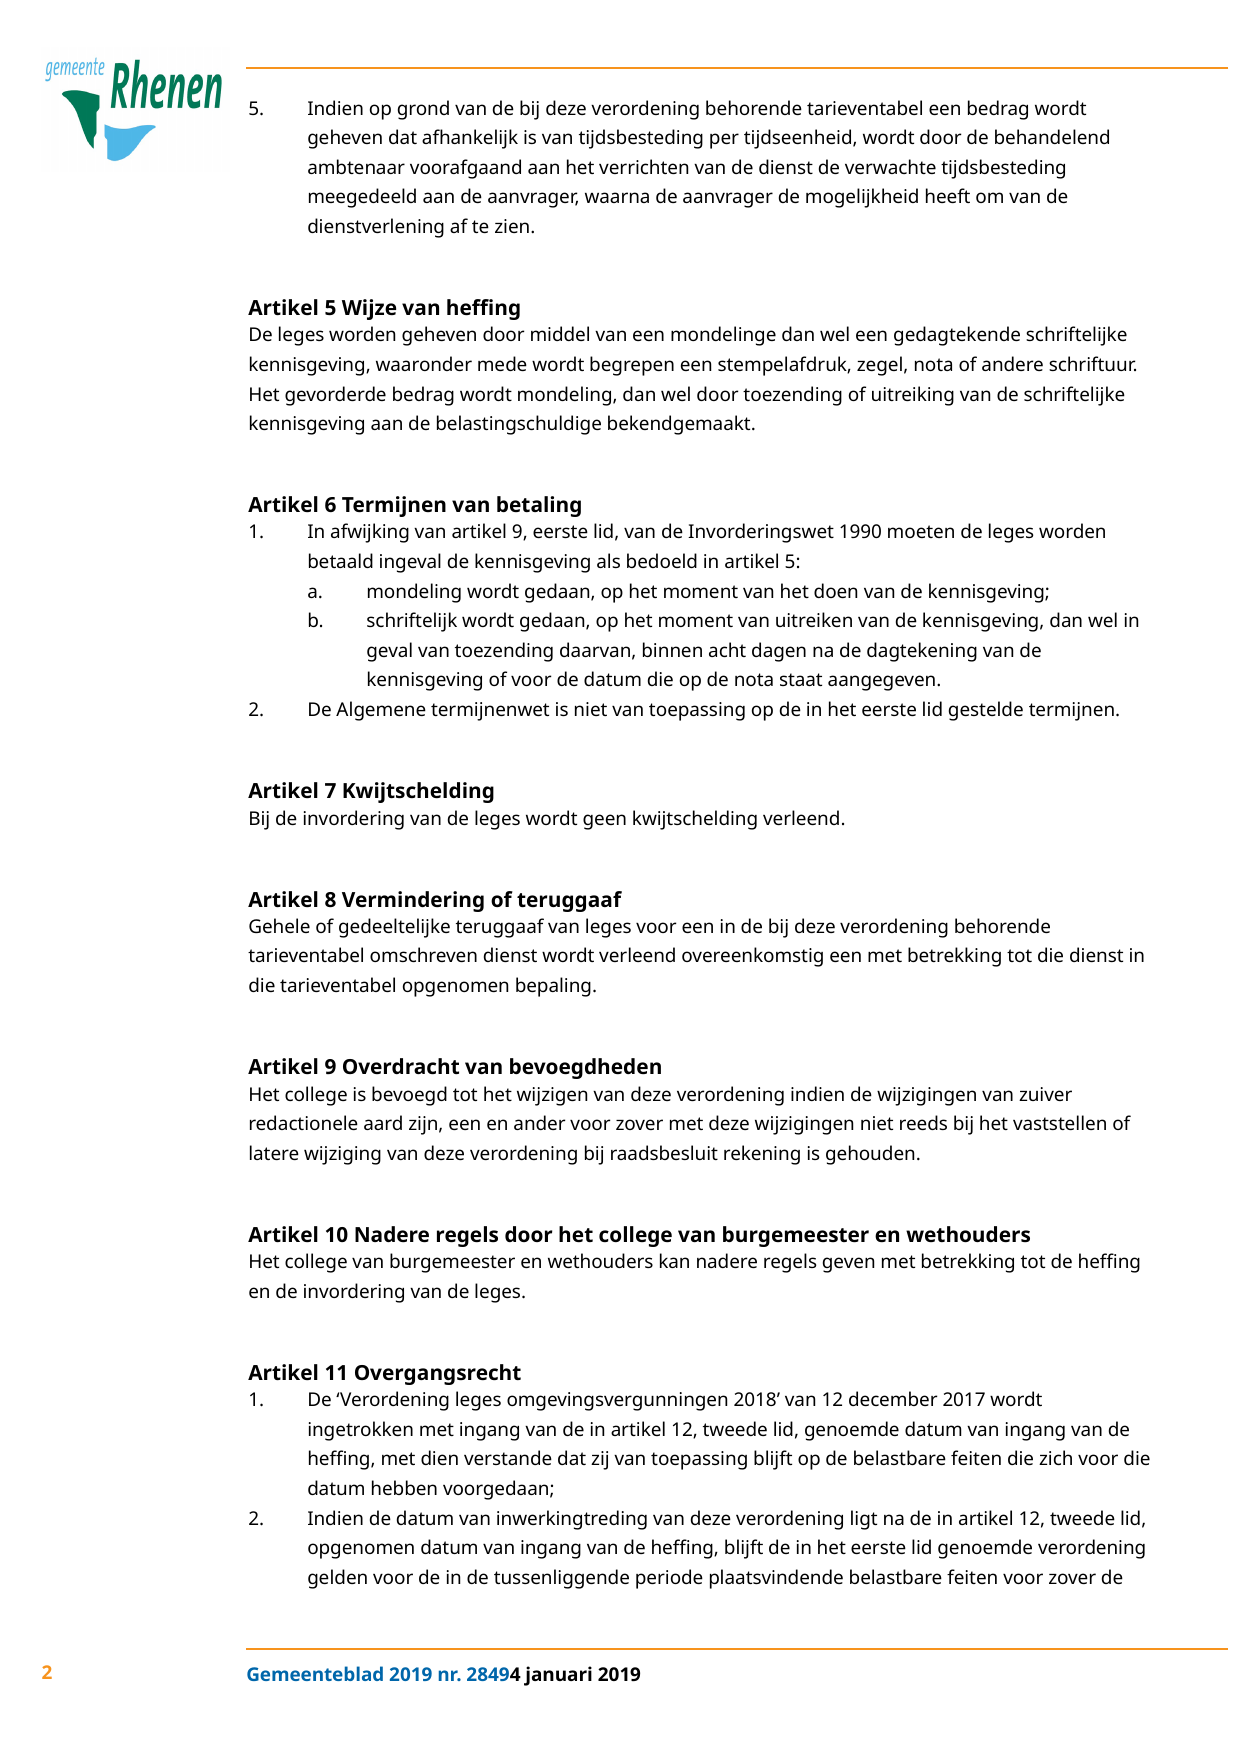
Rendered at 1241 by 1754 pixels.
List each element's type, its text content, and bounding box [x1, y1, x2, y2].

list De ‘Verordening leges omgevingsvergunningen 2018’ van 12 december 2017 wordt ingetrokken met ingang van de in artikel 12, tweede lid, genoemde datum van ingang van de heffing, met dien verstande dat zij van toepassing blijft op de belastbare feiten die zich voor die datum hebben voorgedaan; [248, 1386, 1152, 1501]
text Artikel 6 Termijnen van betaling [248, 490, 1152, 519]
text Het college van burgemeester en wethouders kan nadere regels geven met betrekking tot de heffing en de invordering van de leges. [248, 1248, 1152, 1304]
text Het college is bevoegd tot het wijzigen van deze verordening indien de wijzigingen van zuiver redactionele aard zijn, een en ander voor zover met deze wijzigingen niet reeds bij het vaststellen of latere wijziging van deze verordening bij raadsbesluit rekening is gehouden. [248, 1081, 1152, 1166]
text Artikel 8 Vermindering of teruggaaf [248, 885, 1152, 913]
text Artikel 9 Overdracht van bevoegdheden [248, 1052, 1152, 1081]
list schriftelijk wordt gedaan, op het moment van uitreiken van de kennisgeving, dan wel in geval van toezending daarvan, binnen acht dagen na de dagtekening van de kennisgeving of voor de datum die op de nota staat aangegeven. [307, 607, 1152, 692]
text De leges worden geheven door middel van een mondelinge dan wel een gedagtekende schriftelijke kennisgeving, waaronder mede wordt begrepen een stempelafdruk, zegel, nota of andere schriftuur. Het gevorderde bedrag wordt mondeling, dan wel door toezending of uitreiking van de schriftelijke kennisgeving aan de belastingschuldige bekendgemaakt. [248, 322, 1152, 436]
text Bij de invordering van de leges wordt geen kwijtschelding verleend. [248, 805, 1152, 830]
text Artikel 5 Wijze van heffing [248, 293, 1152, 322]
list Indien de datum van inwerkingtreding van deze verordening ligt na de in artikel 12, tweede lid, opgenomen datum van ingang van de heffing, blijft de in het eerste lid genoemde verordening gelden voor de in de tussenliggende periode plaatsvindende belastbare feiten voor zover de [248, 1505, 1152, 1589]
list mondeling wordt gedaan, op het moment van het doen van de kennisgeving; [307, 578, 1152, 604]
list In afwijking van artikel 9, eerste lid, van de Invorderingswet 1990 moeten de leges worden betaald ingeval de kennisgeving als bedoeld in artikel 5: [248, 519, 1152, 574]
list De Algemene termijnenwet is niet van toepassing op de in het eerste lid gestelde termijnen. [248, 696, 1152, 722]
text Artikel 10 Nadere regels door het college van burgemeester en wethouders [248, 1220, 1152, 1248]
text Gehele of gedeeltelijke teruggaaf van leges voor een in de bij deze verordening behorende tarieventabel omschreven dienst wordt verleend overeenkomstig een met betrekking tot die dienst in die tarieventabel opgenomen bepaling. [248, 913, 1152, 998]
picture [41, 47, 231, 172]
text Artikel 7 Kwijtschelding [248, 776, 1152, 805]
list Indien op grond van de bij deze verordening behorende tarieventabel een bedrag wordt geheven dat afhankelijk is van tijdsbesteding per tijdseenheid, wordt door de behandelend ambtenaar voorafgaand aan het verrichten van de dienst de verwachte tijdsbesteding meegedeeld aan de aanvrager, waarna de aanvrager de mogelijkheid heeft om van de dienstverlening af te zien. [248, 95, 1152, 239]
text Artikel 11 Overgangsrecht [248, 1358, 1152, 1386]
